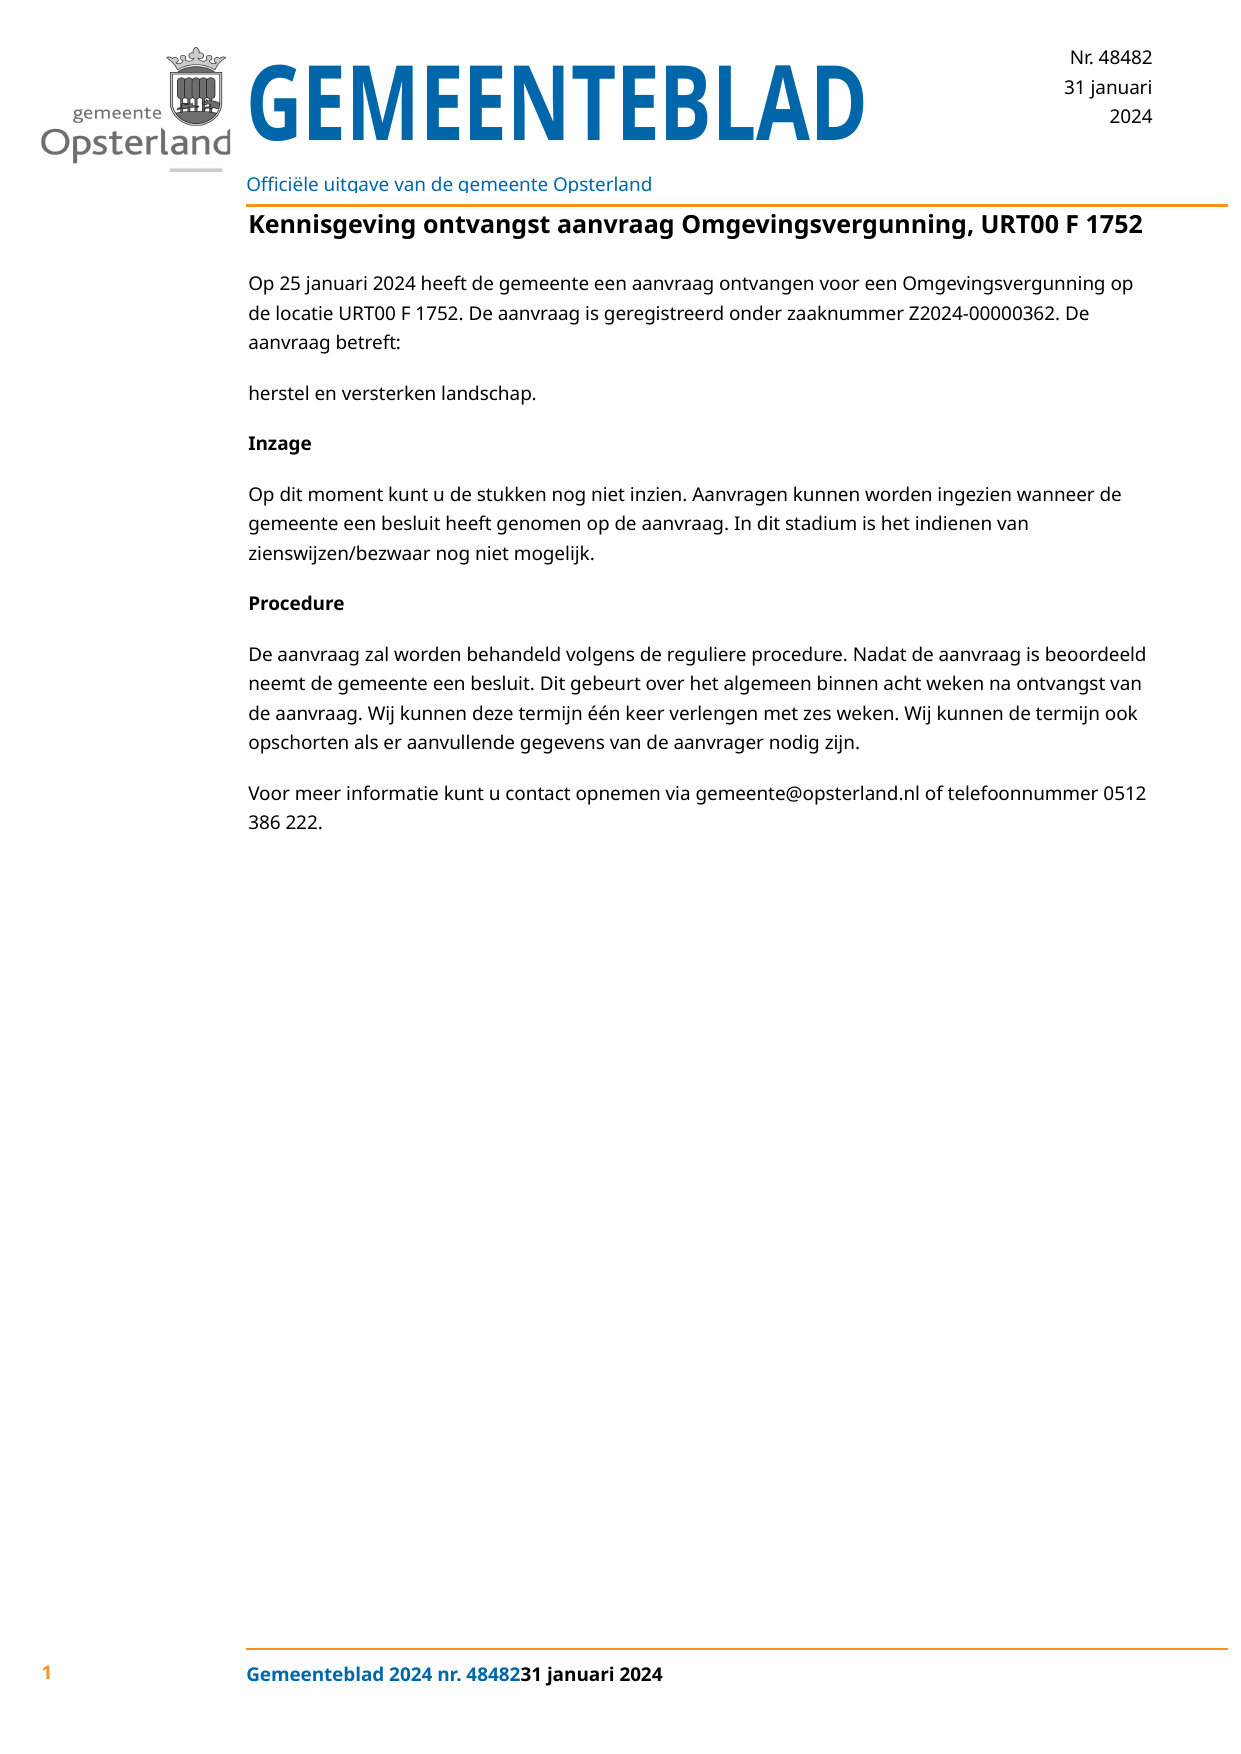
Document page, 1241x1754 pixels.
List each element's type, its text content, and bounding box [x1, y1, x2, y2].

text Procedure [248, 590, 1152, 616]
text Kennisgeving ontvangst aanvraag Omgevingsvergunning, URT00 F 1752 [248, 207, 1152, 241]
text Inzage [248, 430, 1152, 456]
text Op 25 januari 2024 heeft de gemeente een aanvraag ontvangen voor een Omgevingsvergunning op de locatie URT00 F 1752. De aanvraag is geregistreerd onder zaaknummer Z2024-00000362. De aanvraag betreft: [248, 270, 1152, 355]
text Voor meer informatie kunt u contact opnemen via gemeente@opsterland.nl of telefoonnummer 0512 386 222. [248, 780, 1152, 835]
text Op dit moment kunt u de stukken nog niet inzien. Aanvragen kunnen worden ingezien wanneer de gemeente een besluit heeft genomen op de aanvraag. In dit stadium is het indienen van zienswijzen/bezwaar nog niet mogelijk. [248, 481, 1152, 566]
text De aanvraag zal worden behandeld volgens de reguliere procedure. Nadat de aanvraag is beoordeeld neemt de gemeente een besluit. Dit gebeurt over het algemeen binnen acht weken na ontvangst van de aanvraag. Wij kunnen deze termijn één keer verlengen met zes weken. Wij kunnen de termijn ook opschorten als er aanvullende gegevens van de aanvrager nodig zijn. [248, 641, 1152, 755]
picture [41, 47, 231, 172]
text herstel en versterken landschap. [248, 380, 1152, 406]
